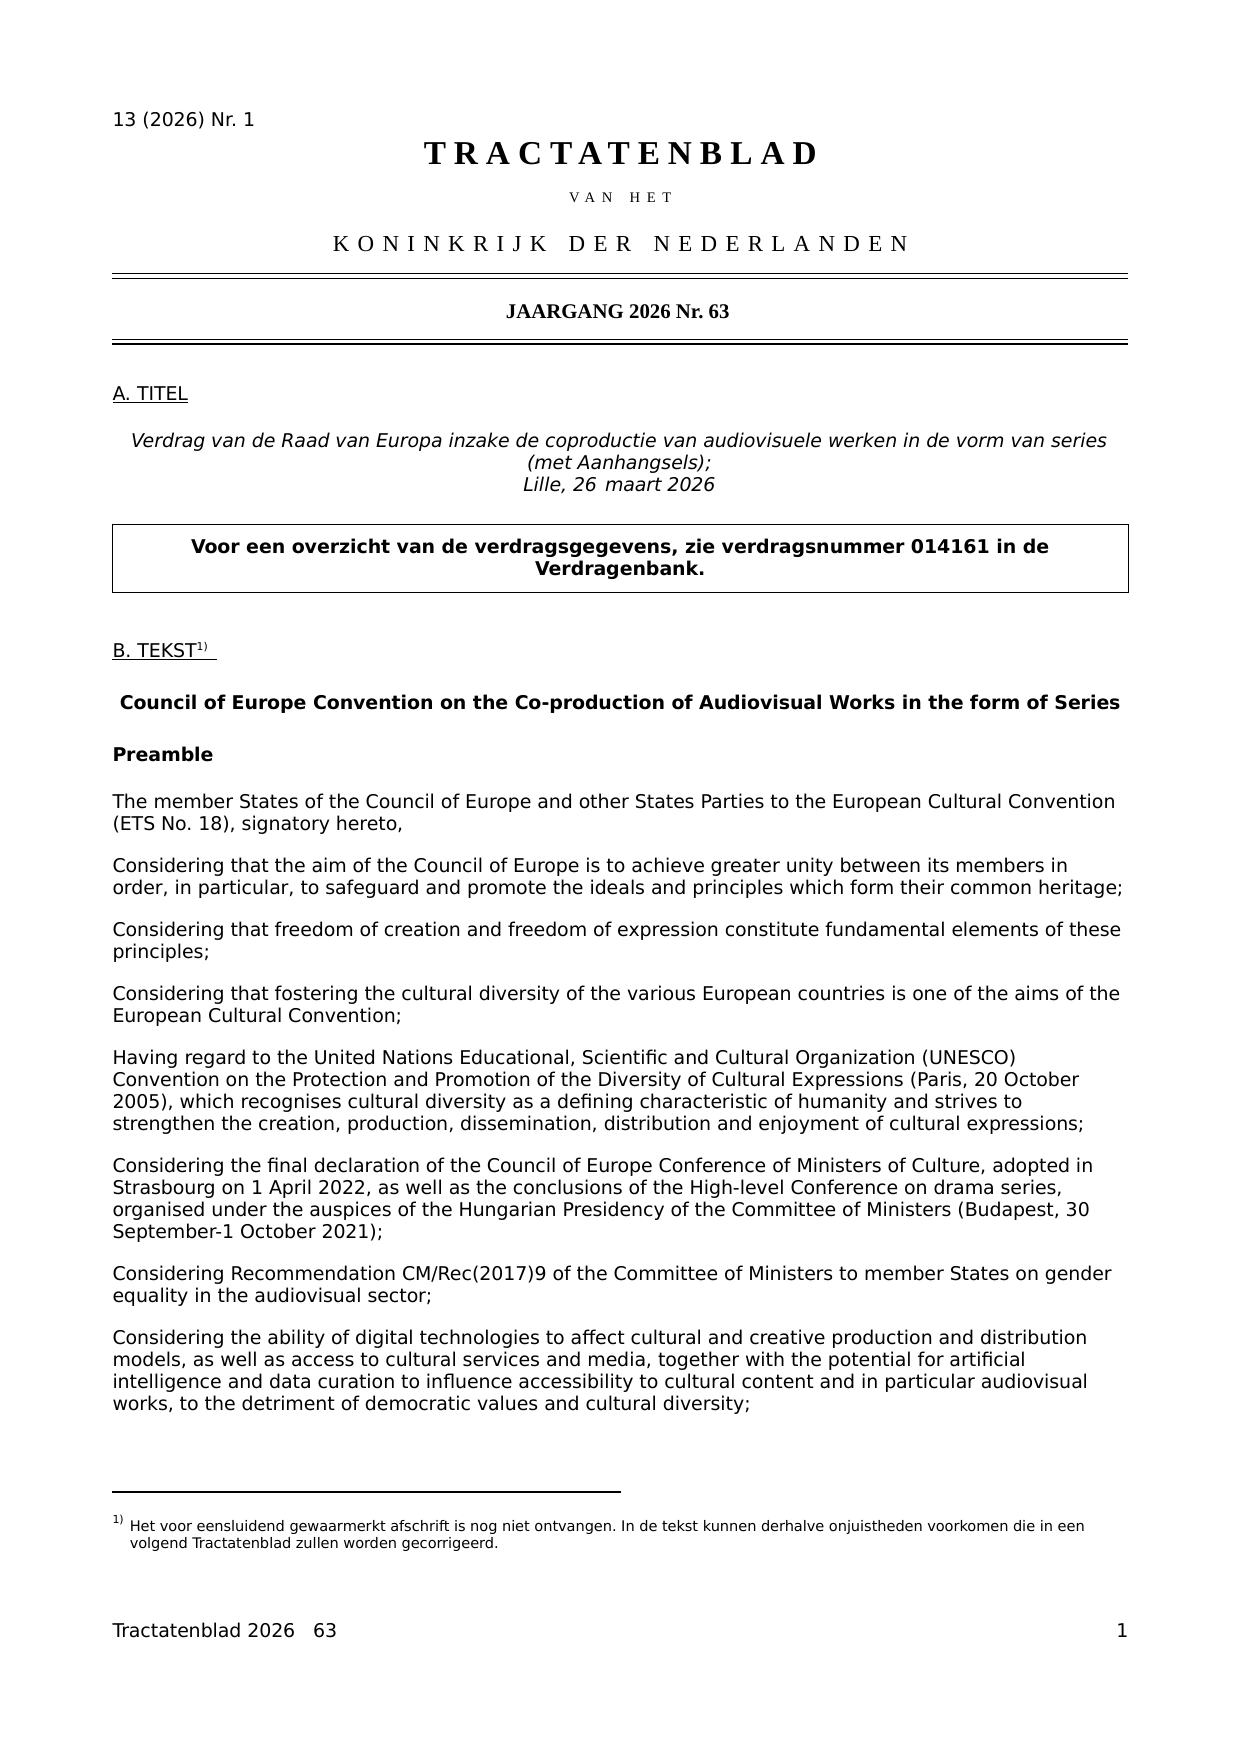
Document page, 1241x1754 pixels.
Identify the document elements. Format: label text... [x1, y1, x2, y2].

text Considering that freedom of creation and freedom of expression constitute fundamental elements of these principles; [112, 919, 1128, 963]
text Het voor eensluidend gewaarmerkt afschrift is nog niet ontvangen. In de tekst kunnen derhalve onjuistheden voorkomen die in een volgend Tractatenblad zullen worden gecorrigeerd. [112, 1513, 1128, 1552]
text Verdrag van de Raad van Europa inzake de coproductie van audiovisuele werken in de vorm van series (met Aanhangsels); [112, 430, 1128, 474]
text VAN HET [112, 189, 1128, 206]
text Considering that fostering the cultural diversity of the various European countries is one of the aims of the European Cultural Convention; [112, 983, 1128, 1027]
text Having regard to the United Nations Educational, Scientific and Cultural Organization (UNESCO) Convention on the Protection and Promotion of the Diversity of Cultural Expressions (Paris, 20 October 2005), which recognises cultural diversity as a defining characteristic of humanity and strives to strengthen the creation, production, dissemination, distribution and enjoyment of cultural expressions; [112, 1047, 1128, 1135]
text Considering the ability of digital technologies to affect cultural and creative production and distribution models, as well as access to cultural services and media, together with the potential for artificial intelligence and data curation to influence accessibility to cultural content and in particular audiovisual works, to the detriment of democratic values and cultural diversity; [112, 1327, 1128, 1414]
text KONINKRIJK DER NEDERLANDEN [112, 229, 1128, 256]
text Lille, 26 maart 2026 [112, 474, 1128, 496]
text TRACTATENBLAD [112, 133, 1128, 172]
subtitle A. TITEL [112, 383, 1128, 405]
subtitle Preamble [112, 744, 1128, 766]
subtitle B. TEKST [112, 640, 1128, 662]
text 13 (2026) Nr. 1 [112, 109, 1128, 131]
text Considering Recommendation CM/Rec(2017)9 of the Committee of Ministers to member States on gender equality in the audiovisual sector; [112, 1263, 1128, 1307]
subtitle Council of Europe Convention on the Co-production of Audiovisual Works in the form of Series [112, 692, 1128, 714]
text Considering that the aim of the Council of Europe is to achieve greater unity between its members in order, in particular, to safeguard and promote the ideals and principles which form their common heritage; [112, 855, 1128, 899]
text Considering the final declaration of the Council of Europe Conference of Ministers of Culture, adopted in Strasbourg on 1 April 2022, as well as the conclusions of the High-level Conference on drama series, organised under the auspices of the Hungarian Presidency of the Committee of Ministers (Budapest, 30 September-1 October 2021); [112, 1155, 1128, 1243]
text The member States of the Council of Europe and other States Parties to the European Cultural Convention (ETS No. 18), signatory hereto, [112, 791, 1128, 835]
text JAARGANG 2026 Nr. 63 [112, 299, 1128, 323]
